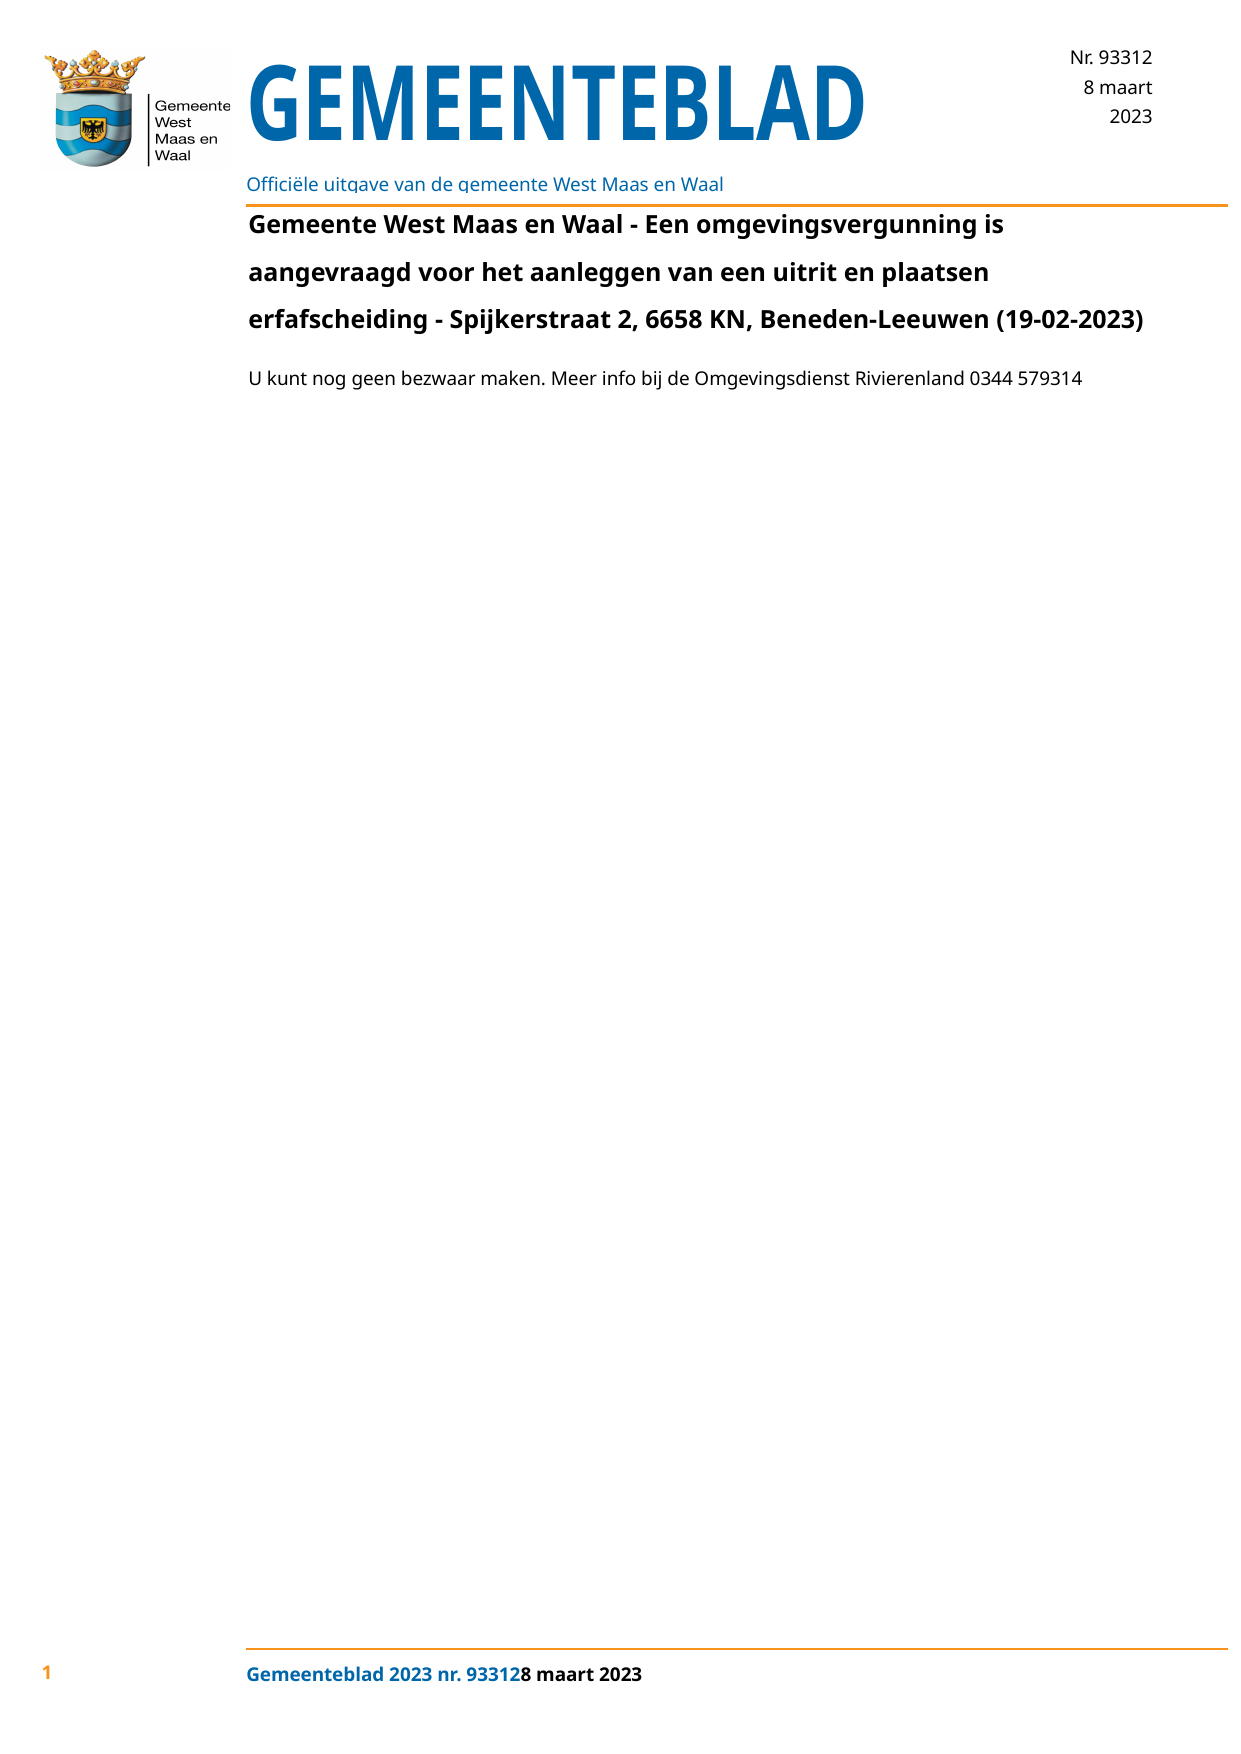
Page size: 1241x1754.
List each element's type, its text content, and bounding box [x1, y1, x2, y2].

picture [41, 47, 231, 172]
text U kunt nog geen bezwaar maken. Meer info bij de Omgevingsdienst Rivierenland 0344 579314 [248, 366, 1152, 391]
text Gemeente West Maas en Waal - Een omgevingsvergunning is aangevraagd voor het aanleggen van een uitrit en plaatsen erfafscheiding - Spijkerstraat 2, 6658 KN, Beneden-Leeuwen (19-02-2023) [248, 207, 1152, 336]
